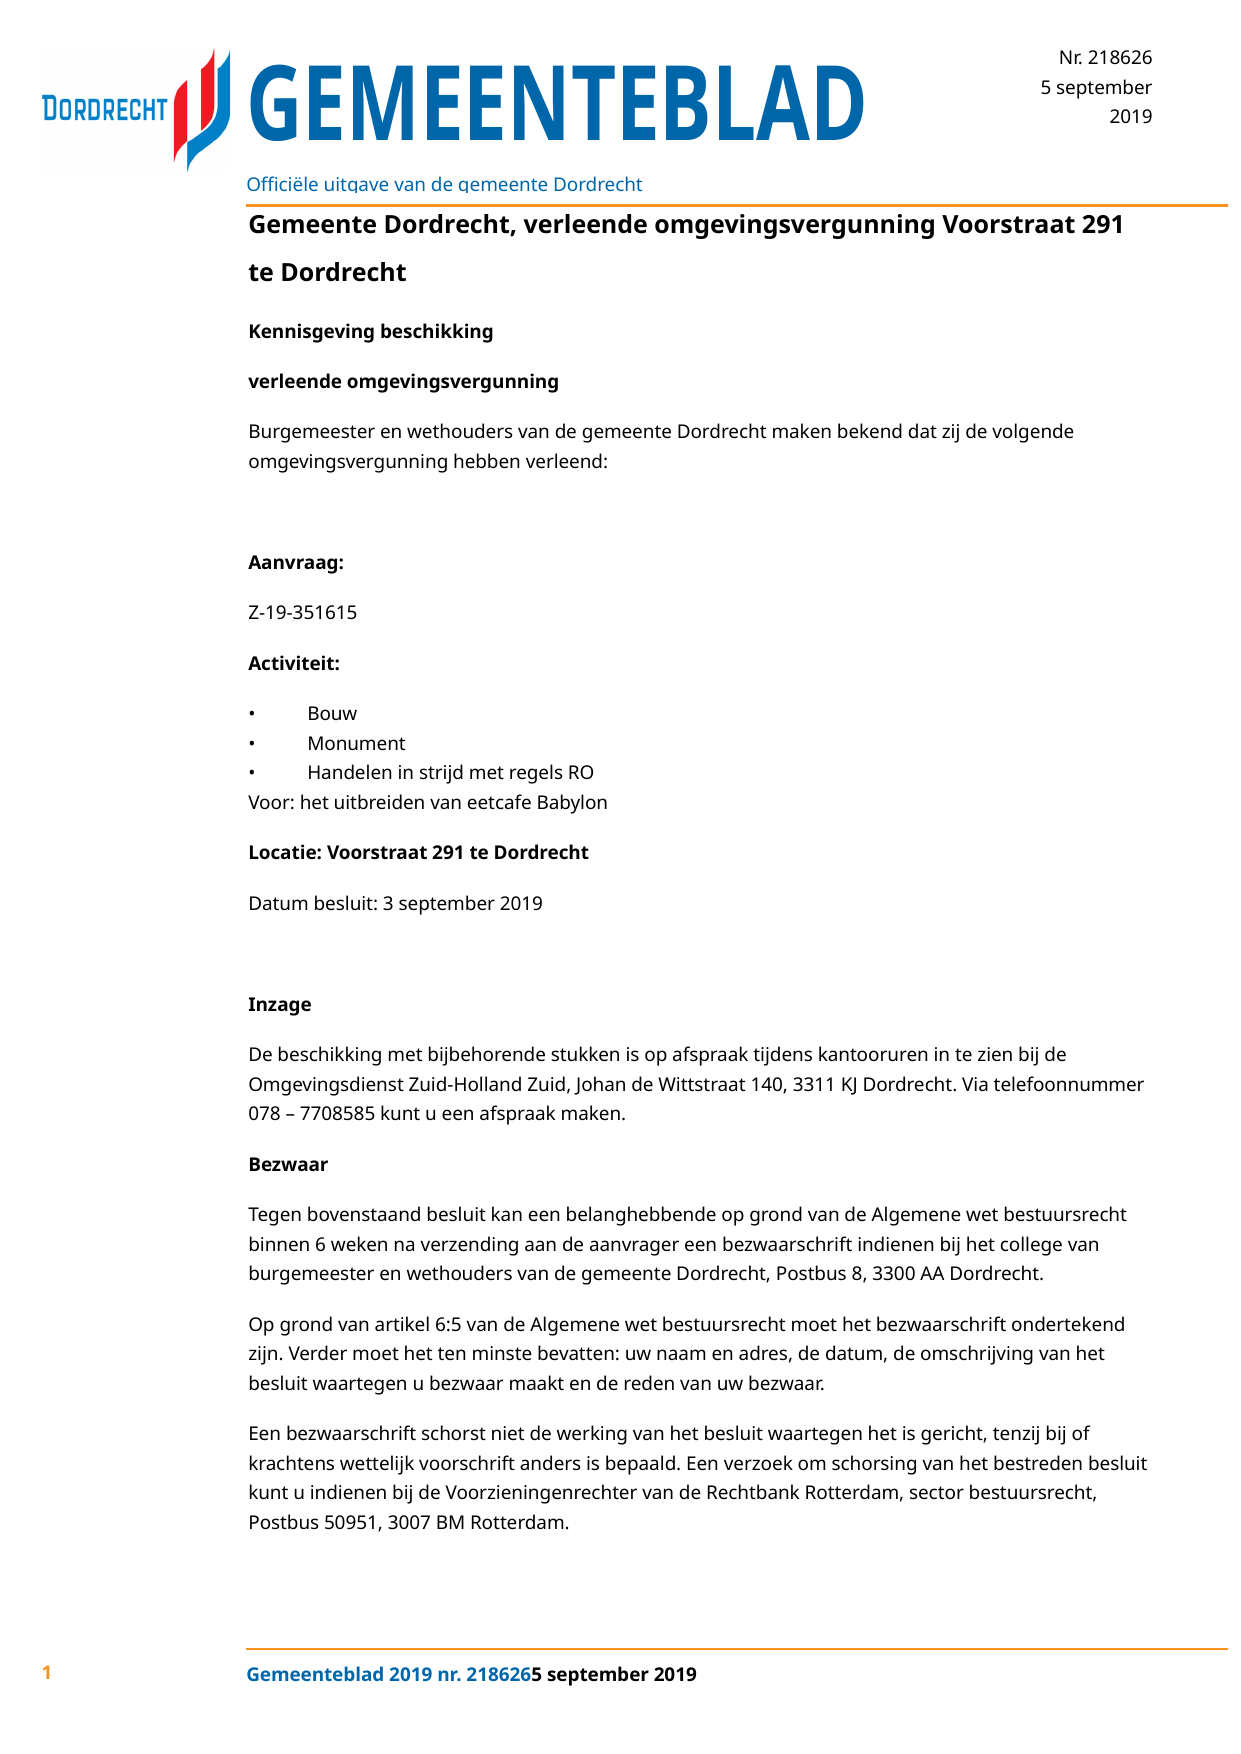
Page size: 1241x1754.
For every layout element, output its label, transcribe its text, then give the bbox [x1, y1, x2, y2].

text Z-19-351615 [248, 599, 1152, 625]
text verleende omgevingsvergunning [248, 368, 1152, 394]
text Gemeente Dordrecht, verleende omgevingsvergunning Voorstraat 291 te Dordrecht [248, 207, 1152, 288]
list Monument [248, 730, 1152, 756]
text Kennisgeving beschikking [248, 318, 1152, 344]
text Bezwaar [248, 1151, 1152, 1177]
text Aanvraag: [248, 549, 1152, 575]
text Datum besluit: 3 september 2019 [248, 890, 1152, 916]
text Voor: het uitbreiden van eetcafe Babylon [248, 789, 1152, 815]
text Burgemeester en wethouders van de gemeente Dordrecht maken bekend dat zij de volgende omgevingsvergunning hebben verleend: [248, 419, 1152, 474]
list Bouw [248, 700, 1152, 726]
text Activiteit: [248, 650, 1152, 676]
text Een bezwaarschrift schorst niet de werking van het besluit waartegen het is gericht, tenzij bij of krachtens wettelijk voorschrift anders is bepaald. Een verzoek om schorsing van het bestreden besluit kunt u indienen bij de Voorzieningenrechter van de Rechtbank Rotterdam, sector bestuursrecht, Postbus 50951, 3007 BM Rotterdam. [248, 1420, 1152, 1535]
text Op grond van artikel 6:5 van de Algemene wet bestuursrecht moet het bezwaarschrift ondertekend zijn. Verder moet het ten minste bevatten: uw naam en adres, de datum, de omschrijving van het besluit waartegen u bezwaar maakt en de reden van uw bezwaar. [248, 1311, 1152, 1396]
picture [41, 47, 231, 172]
text Tegen bovenstaand besluit kan een belanghebbende op grond van de Algemene wet bestuursrecht binnen 6 weken na verzending aan de aanvrager een bezwaarschrift indienen bij het college van burgemeester en wethouders van de gemeente Dordrecht, Postbus 8, 3300 AA Dordrecht. [248, 1201, 1152, 1286]
text Inzage [248, 991, 1152, 1017]
list Handelen in strijd met regels RO [248, 759, 1152, 785]
text De beschikking met bijbehorende stukken is op afspraak tijdens kantooruren in te zien bij de Omgevingsdienst Zuid-Holland Zuid, Johan de Wittstraat 140, 3311 KJ Dordrecht. Via telefoonnummer 078 – 7708585 kunt u een afspraak maken. [248, 1041, 1152, 1126]
text Locatie: Voorstraat 291 te Dordrecht [248, 839, 1152, 865]
